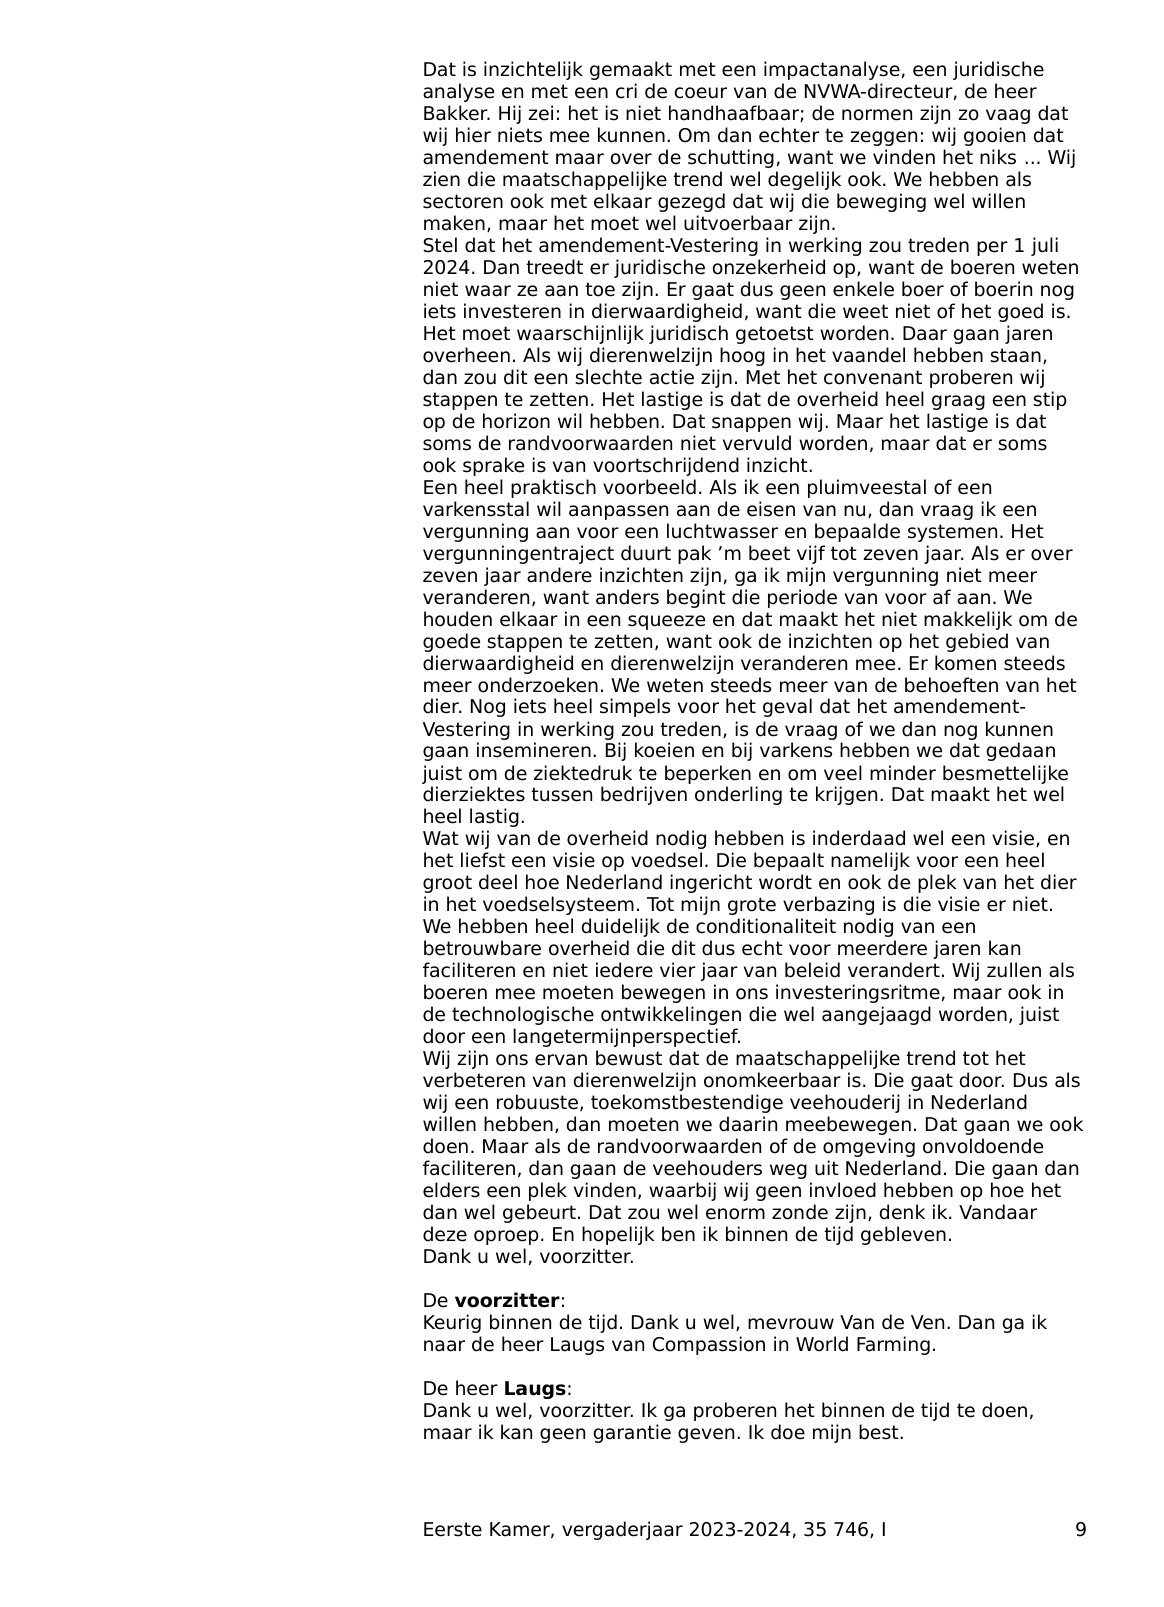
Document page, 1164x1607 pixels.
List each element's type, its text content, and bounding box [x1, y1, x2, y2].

text De voorzitter: [422, 1290, 1087, 1312]
text Een heel praktisch voorbeeld. Als ik een pluimveestal of een varkensstal wil aanpassen aan de eisen van nu, dan vraag ik een vergunning aan voor een luchtwasser en bepaalde systemen. Het vergunningentraject duurt pak ’m beet vijf tot zeven jaar. Als er over zeven jaar andere inzichten zijn, ga ik mijn vergunning niet meer veranderen, want anders begint die periode van voor af aan. We houden elkaar in een squeeze en dat maakt het niet makkelijk om de goede stappen te zetten, want ook de inzichten op het gebied van dierwaardigheid en dierenwelzijn veranderen mee. Er komen steeds meer onderzoeken. We weten steeds meer van de behoeften van het dier. Nog iets heel simpels voor het geval dat het amendement-Vestering in werking zou treden, is de vraag of we dan nog kunnen gaan insemineren. Bij koeien en bij varkens hebben we dat gedaan juist om de ziektedruk te beperken en om veel minder besmettelijke dierziektes tussen bedrijven onderling te krijgen. Dat maakt het wel heel lastig. [422, 477, 1087, 828]
text Dat is inzichtelijk gemaakt met een impactanalyse, een juridische analyse en met een cri de coeur van de NVWA-directeur, de heer Bakker. Hij zei: het is niet handhaafbaar; de normen zijn zo vaag dat wij hier niets mee kunnen. Om dan echter te zeggen: wij gooien dat amendement maar over de schutting, want we vinden het niks ... Wij zien die maatschappelijke trend wel degelijk ook. We hebben als sectoren ook met elkaar gezegd dat wij die beweging wel willen maken, maar het moet wel uitvoerbaar zijn. [422, 59, 1087, 235]
text Dank u wel, voorzitter. Ik ga proberen het binnen de tijd te doen, maar ik kan geen garantie geven. Ik doe mijn best. [422, 1400, 1087, 1444]
text Wat wij van de overheid nodig hebben is inderdaad wel een visie, en het liefst een visie op voedsel. Die bepaalt namelijk voor een heel groot deel hoe Nederland ingericht wordt en ook de plek van het dier in het voedselsysteem. Tot mijn grote verbazing is die visie er niet. We hebben heel duidelijk de conditionaliteit nodig van een betrouwbare overheid die dit dus echt voor meerdere jaren kan faciliteren en niet iedere vier jaar van beleid verandert. Wij zullen als boeren mee moeten bewegen in ons investeringsritme, maar ook in de technologische ontwikkelingen die wel aangejaagd worden, juist door een langetermijnperspectief. [422, 828, 1087, 1048]
text Stel dat het amendement-Vestering in werking zou treden per 1 juli 2024. Dan treedt er juridische onzekerheid op, want de boeren weten niet waar ze aan toe zijn. Er gaat dus geen enkele boer of boerin nog iets investeren in dierwaardigheid, want die weet niet of het goed is. Het moet waarschijnlijk juridisch getoetst worden. Daar gaan jaren overheen. Als wij dierenwelzijn hoog in het vaandel hebben staan, dan zou dit een slechte actie zijn. Met het convenant proberen wij stappen te zetten. Het lastige is dat de overheid heel graag een stip op de horizon wil hebben. Dat snappen wij. Maar het lastige is dat soms de randvoorwaarden niet vervuld worden, maar dat er soms ook sprake is van voortschrijdend inzicht. [422, 235, 1087, 477]
text Dank u wel, voorzitter. [422, 1246, 1087, 1268]
text De heer Laugs: [422, 1378, 1087, 1400]
text Keurig binnen de tijd. Dank u wel, mevrouw Van de Ven. Dan ga ik naar de heer Laugs van Compassion in World Farming. [422, 1312, 1087, 1356]
text Wij zijn ons ervan bewust dat de maatschappelijke trend tot het verbeteren van dierenwelzijn onomkeerbaar is. Die gaat door. Dus als wij een robuuste, toekomstbestendige veehouderij in Nederland willen hebben, dan moeten we daarin meebewegen. Dat gaan we ook doen. Maar als de randvoorwaarden of de omgeving onvoldoende faciliteren, dan gaan de veehouders weg uit Nederland. Die gaan dan elders een plek vinden, waarbij wij geen invloed hebben op hoe het dan wel gebeurt. Dat zou wel enorm zonde zijn, denk ik. Vandaar deze oproep. En hopelijk ben ik binnen de tijd gebleven. [422, 1048, 1087, 1246]
